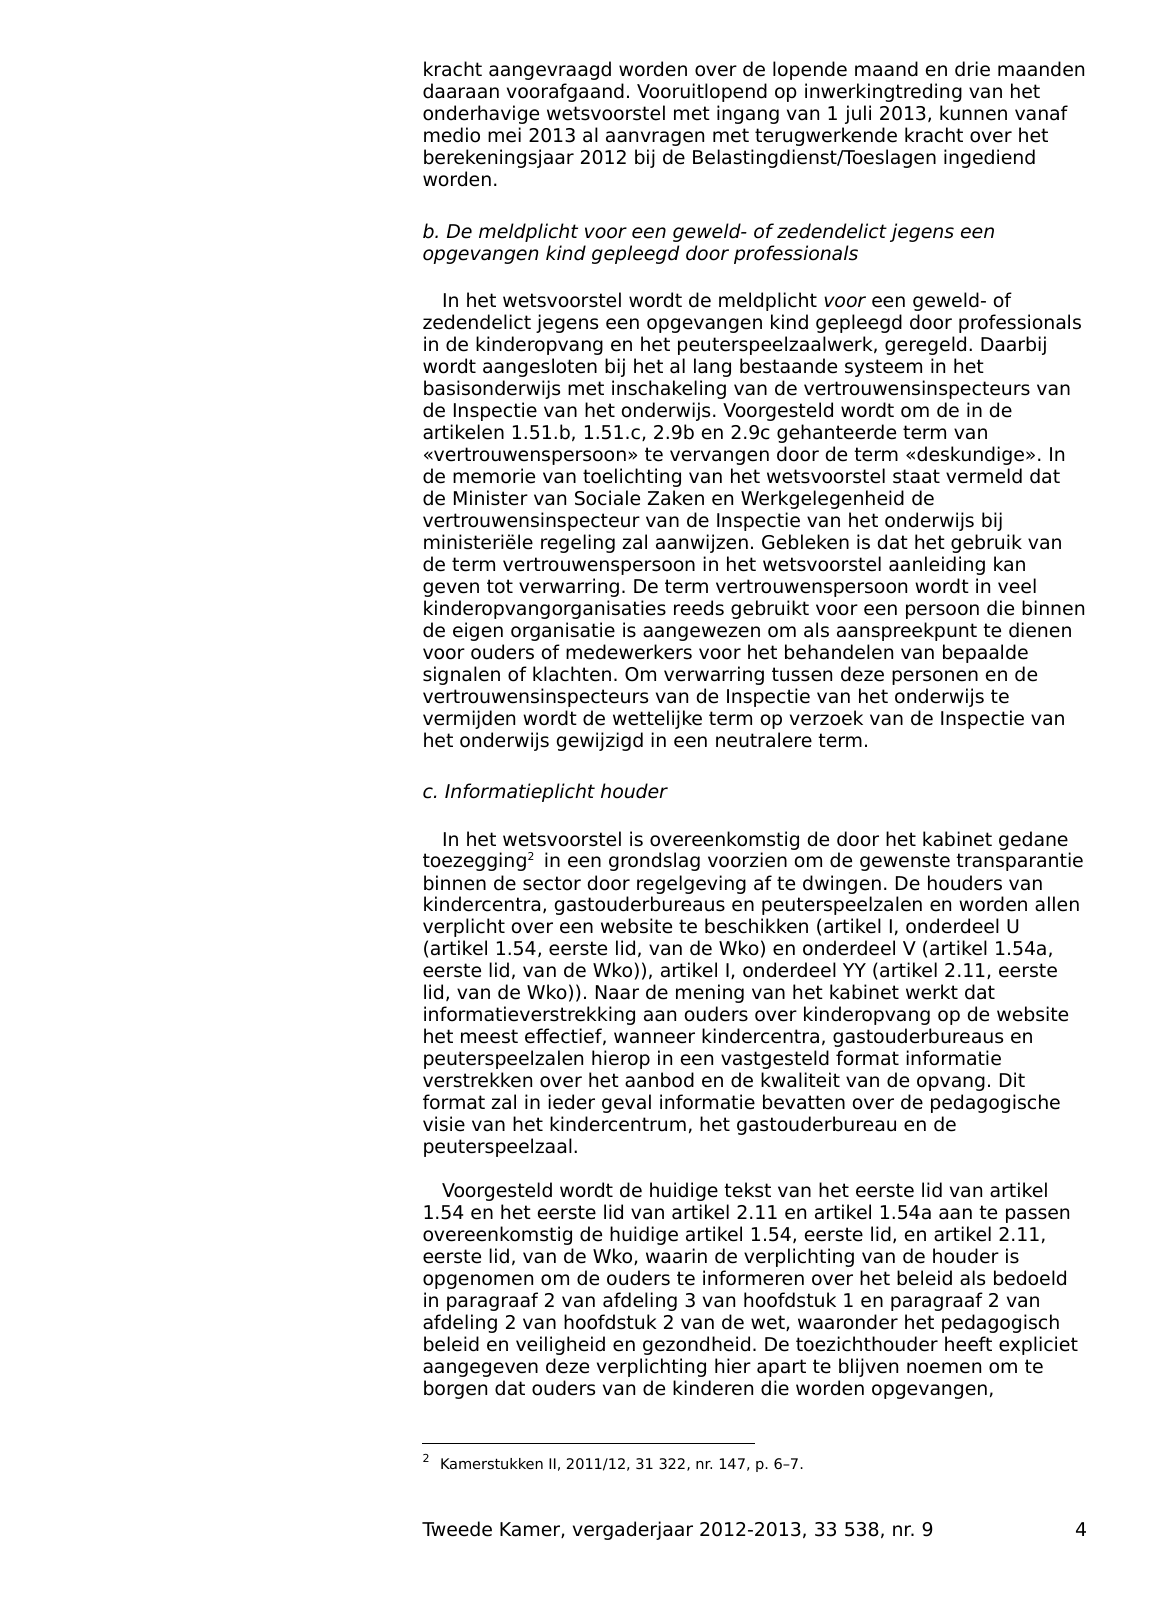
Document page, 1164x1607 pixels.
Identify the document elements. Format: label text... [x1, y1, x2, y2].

text In het wetsvoorstel is overeenkomstig de door het kabinet gedane toezegging in een grondslag voorzien om de gewenste transparantie binnen de sector door regelgeving af te dwingen. De houders van kindercentra, gastouderbureaus en peuterspeelzalen en worden allen verplicht over een website te beschikken (artikel I, onderdeel U (artikel 1.54, eerste lid, van de Wko) en onderdeel V (artikel 1.54a, eerste lid, van de Wko)), artikel I, onderdeel YY (artikel 2.11, eerste lid, van de Wko)). Naar de mening van het kabinet werkt dat informatieverstrekking aan ouders over kinderopvang op de website het meest effectief, wanneer kindercentra, gastouderbureaus en peuterspeelzalen hierop in een vastgesteld format informatie verstrekken over het aanbod en de kwaliteit van de opvang. Dit format zal in ieder geval informatie bevatten over de pedagogische visie van het kindercentrum, het gastouderbureau en de peuterspeelzaal. [422, 828, 1087, 1158]
text Kamerstukken II, 2011/12, 31 322, nr. 147, p. 6–7. [422, 1452, 1087, 1474]
text Voorgesteld wordt de huidige tekst van het eerste lid van artikel 1.54 en het eerste lid van artikel 2.11 en artikel 1.54a aan te passen overeenkomstig de huidige artikel 1.54, eerste lid, en artikel 2.11, eerste lid, van de Wko, waarin de verplichting van de houder is opgenomen om de ouders te informeren over het beleid als bedoeld in paragraaf 2 van afdeling 3 van hoofdstuk 1 en paragraaf 2 van afdeling 2 van hoofdstuk 2 van de wet, waaronder het pedagogisch beleid en veiligheid en gezondheid. De toezichthouder heeft expliciet aangegeven deze verplichting hier apart te blijven noemen om te borgen dat ouders van de kinderen die worden opgevangen, [422, 1180, 1087, 1400]
subtitle b. De meldplicht voor een geweld- of zedendelict jegens een opgevangen kind gepleegd door professionals [422, 221, 1087, 265]
text In het wetsvoorstel wordt de meldplicht voor een geweld- of zedendelict jegens een opgevangen kind gepleegd door professionals in de kinderopvang en het peuterspeelzaalwerk, geregeld. Daarbij wordt aangesloten bij het al lang bestaande systeem in het basisonderwijs met inschakeling van de vertrouwensinspecteurs van de Inspectie van het onderwijs. Voorgesteld wordt om de in de artikelen 1.51.b, 1.51.c, 2.9b en 2.9c gehanteerde term van «vertrouwenspersoon» te vervangen door de term «deskundige». In de memorie van toelichting van het wetsvoorstel staat vermeld dat de Minister van Sociale Zaken en Werkgelegenheid de vertrouwensinspecteur van de Inspectie van het onderwijs bij ministeriële regeling zal aanwijzen. Gebleken is dat het gebruik van de term vertrouwenspersoon in het wetsvoorstel aanleiding kan geven tot verwarring. De term vertrouwenspersoon wordt in veel kinderopvangorganisaties reeds gebruikt voor een persoon die binnen de eigen organisatie is aangewezen om als aanspreekpunt te dienen voor ouders of medewerkers voor het behandelen van bepaalde signalen of klachten. Om verwarring tussen deze personen en de vertrouwensinspecteurs van de Inspectie van het onderwijs te vermijden wordt de wettelijke term op verzoek van de Inspectie van het onderwijs gewijzigd in een neutralere term. [422, 290, 1087, 751]
subtitle c. Informatieplicht houder [422, 781, 1087, 803]
text kracht aangevraagd worden over de lopende maand en drie maanden daaraan voorafgaand. Vooruitlopend op inwerkingtreding van het onderhavige wetsvoorstel met ingang van 1 juli 2013, kunnen vanaf medio mei 2013 al aanvragen met terugwerkende kracht over het berekeningsjaar 2012 bij de Belastingdienst/Toeslagen ingediend worden. [422, 59, 1087, 191]
